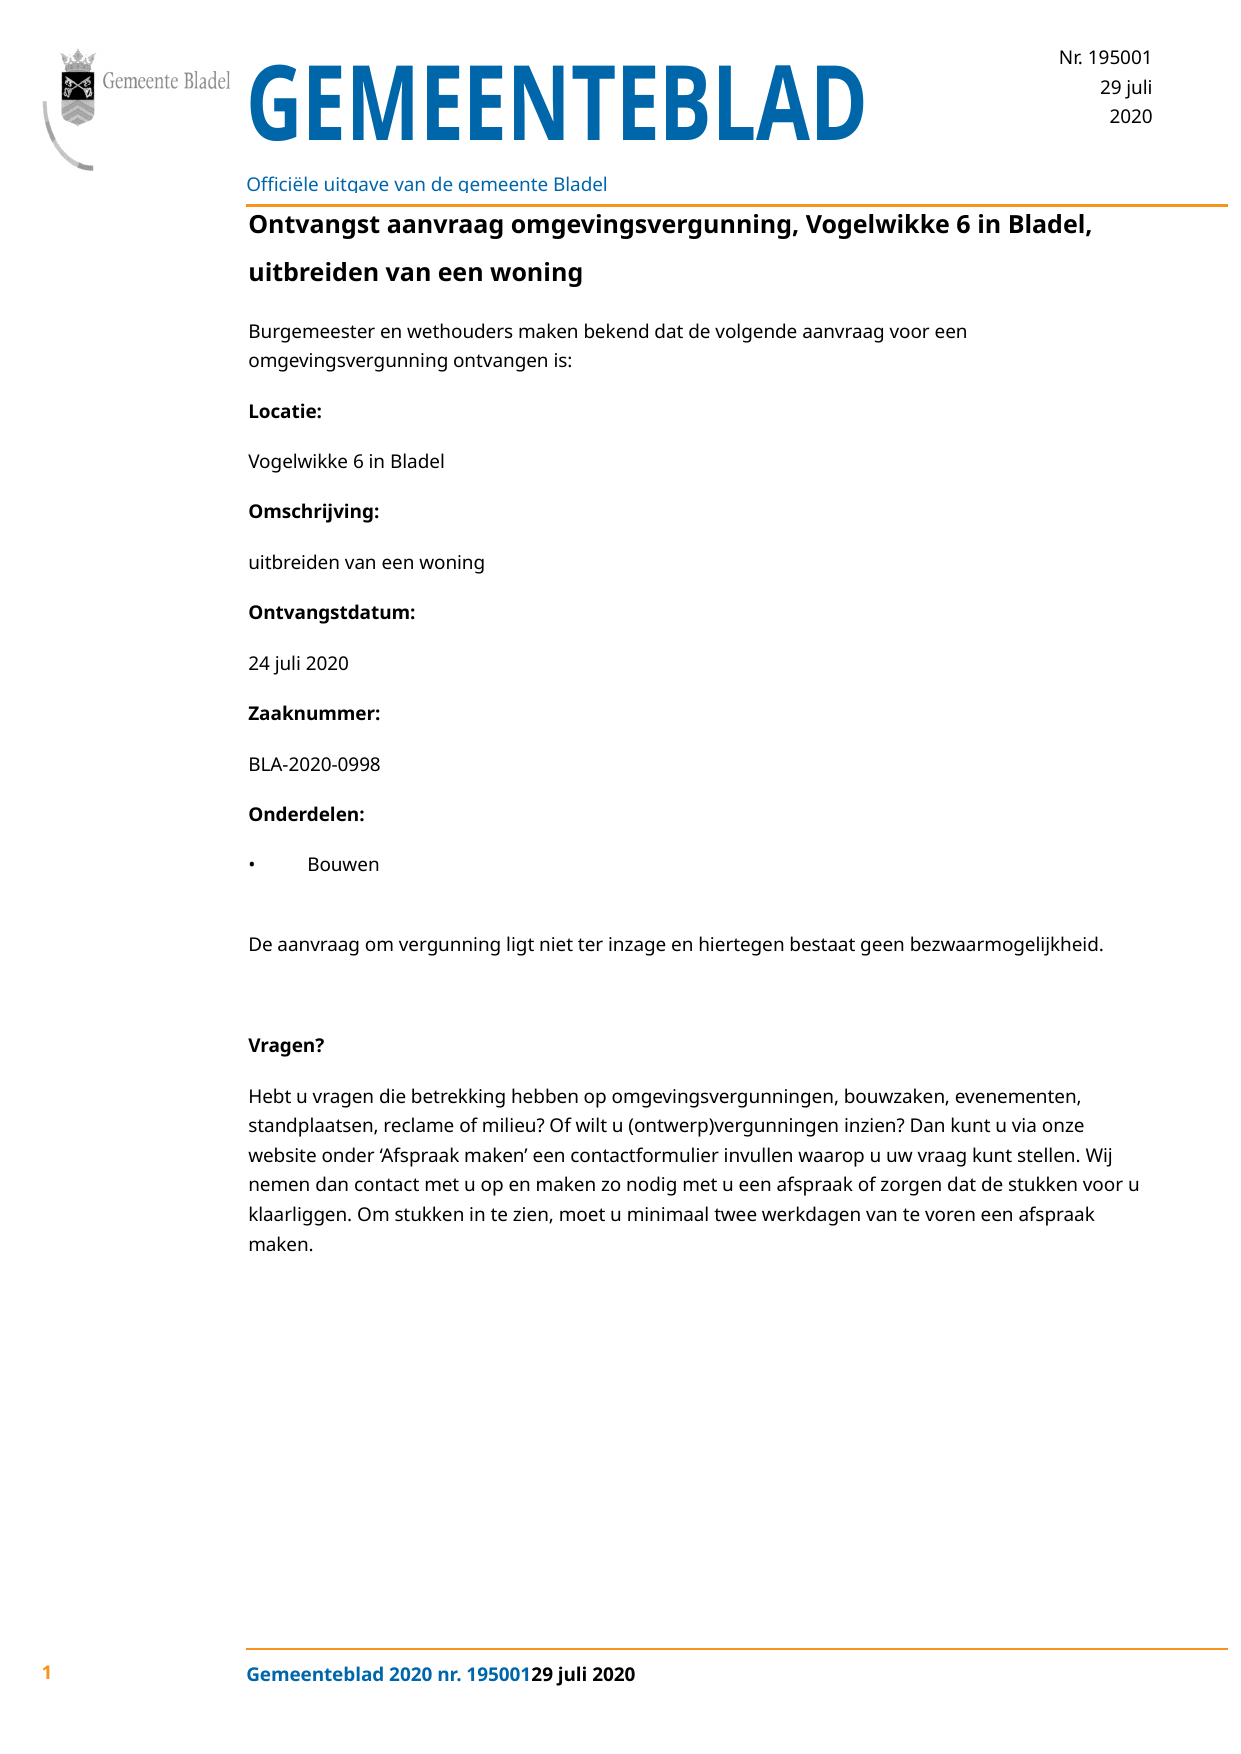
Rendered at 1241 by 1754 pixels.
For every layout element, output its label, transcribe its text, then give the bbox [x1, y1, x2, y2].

text Onderdelen: [248, 801, 1152, 827]
text Hebt u vragen die betrekking hebben op omgevingsvergunningen, bouwzaken, evenementen, standplaatsen, reclame of milieu? Of wilt u (ontwerp)vergunningen inzien? Dan kunt u via onze website onder ‘Afspraak maken’ een contactformulier invullen waarop u uw vraag kunt stellen. Wij nemen dan contact met u op en maken zo nodig met u een afspraak of zorgen dat de stukken voor u klaarliggen. Om stukken in te zien, moet u minimaal twee werkdagen van te voren een afspraak maken. [248, 1083, 1152, 1257]
text Ontvangst aanvraag omgevingsvergunning, Vogelwikke 6 in Bladel, uitbreiden van een woning [248, 207, 1152, 288]
text De aanvraag om vergunning ligt niet ter inzage en hiertegen bestaat geen bezwaarmogelijkheid. [248, 932, 1152, 957]
text 24 juli 2020 [248, 650, 1152, 676]
text Zaaknummer: [248, 700, 1152, 726]
list Bouwen [248, 852, 1152, 877]
text Vragen? [248, 1032, 1152, 1058]
text Burgemeester en wethouders maken bekend dat de volgende aanvraag voor een omgevingsvergunning ontvangen is: [248, 318, 1152, 373]
text Ontvangstdatum: [248, 599, 1152, 625]
text Omschrijving: [248, 499, 1152, 524]
text BLA-2020-0998 [248, 751, 1152, 777]
text uitbreiden van een woning [248, 549, 1152, 575]
text Locatie: [248, 398, 1152, 424]
picture [41, 47, 231, 172]
text Vogelwikke 6 in Bladel [248, 448, 1152, 474]
